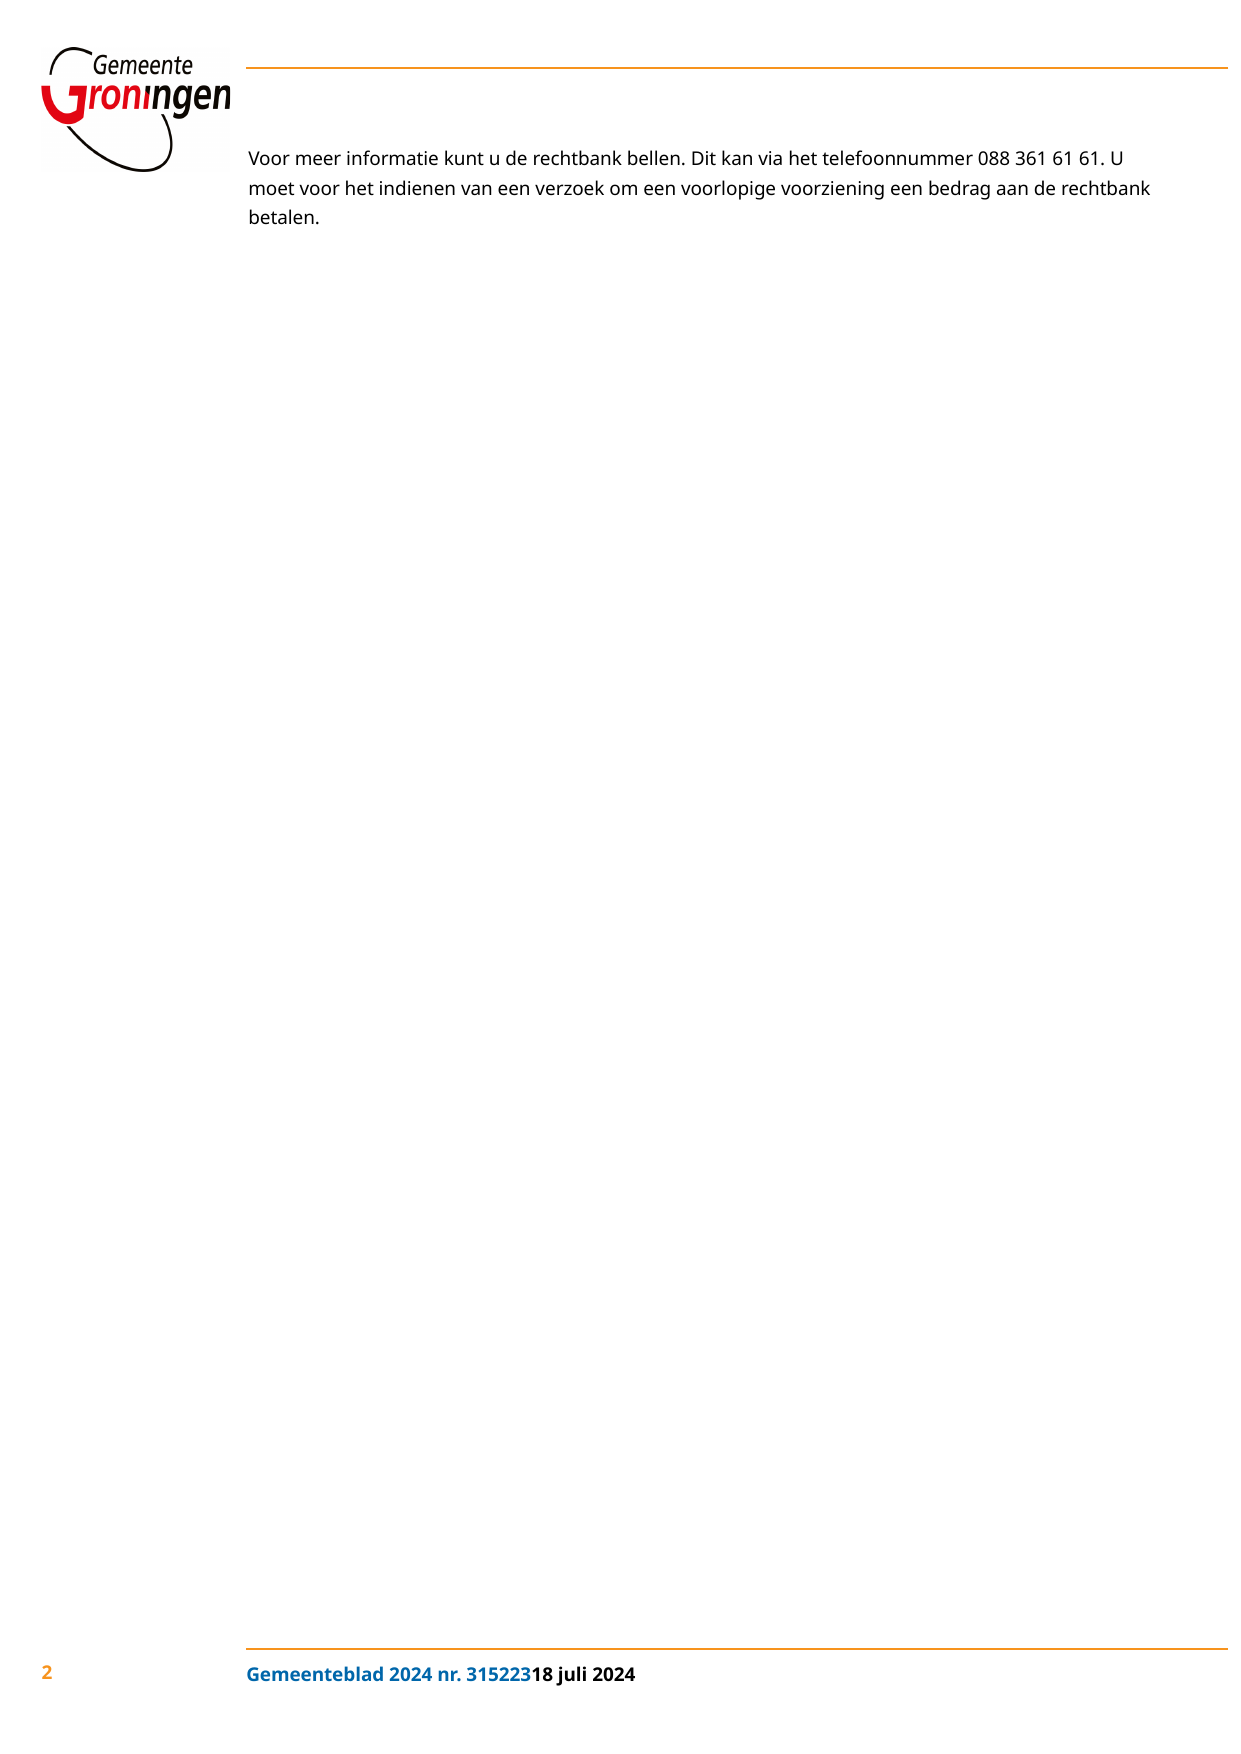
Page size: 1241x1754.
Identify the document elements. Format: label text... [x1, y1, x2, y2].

picture [41, 47, 231, 172]
text Voor meer informatie kunt u de rechtbank bellen. Dit kan via het telefoonnummer 088 361 61 61. U moet voor het indienen van een verzoek om een voorlopige voorziening een bedrag aan de rechtbank betalen. [248, 145, 1152, 230]
